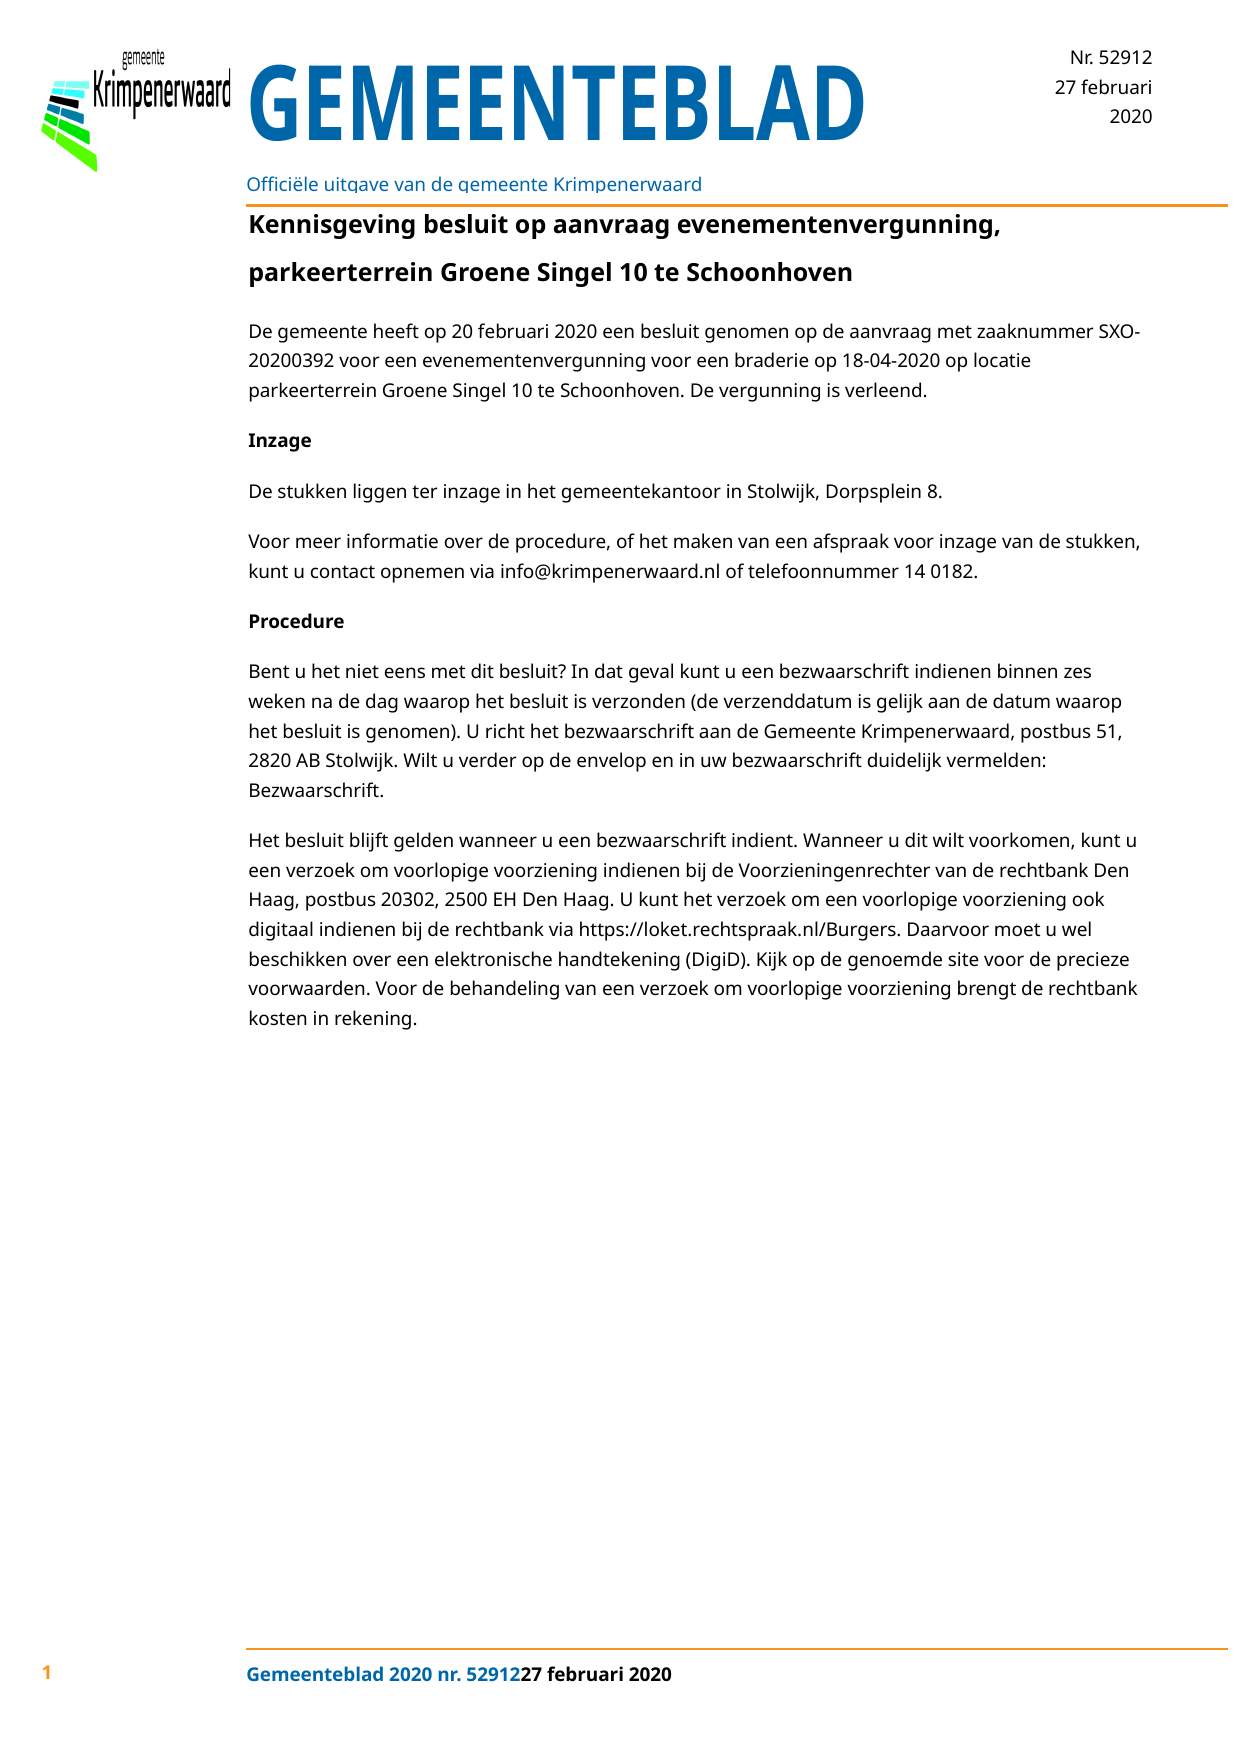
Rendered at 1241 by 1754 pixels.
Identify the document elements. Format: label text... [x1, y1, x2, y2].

text Het besluit blijft gelden wanneer u een bezwaarschrift indient. Wanneer u dit wilt voorkomen, kunt u een verzoek om voorlopige voorziening indienen bij de Voorzieningenrechter van de rechtbank Den Haag, postbus 20302, 2500 EH Den Haag. U kunt het verzoek om een voorlopige voorziening ook digitaal indienen bij de rechtbank via https://loket.rechtspraak.nl/Burgers. Daarvoor moet u wel beschikken over een elektronische handtekening (DigiD). Kijk op de genoemde site voor de precieze voorwaarden. Voor de behandeling van een verzoek om voorlopige voorziening brengt de rechtbank kosten in rekening. [248, 827, 1152, 1031]
text De gemeente heeft op 20 februari 2020 een besluit genomen op de aanvraag met zaaknummer SXO-20200392 voor een evenementenvergunning voor een braderie op 18-04-2020 op locatie parkeerterrein Groene Singel 10 te Schoonhoven. De vergunning is verleend. [248, 318, 1152, 403]
text Procedure [248, 608, 1152, 634]
text De stukken liggen ter inzage in het gemeentekantoor in Stolwijk, Dorpsplein 8. [248, 478, 1152, 504]
text Inzage [248, 427, 1152, 453]
text Kennisgeving besluit op aanvraag evenementenvergunning, parkeerterrein Groene Singel 10 te Schoonhoven [248, 207, 1152, 288]
picture [41, 47, 231, 172]
text Voor meer informatie over de procedure, of het maken van een afspraak voor inzage van de stukken, kunt u contact opnemen via info@krimpenerwaard.nl of telefoonnummer 14 0182. [248, 528, 1152, 584]
text Bent u het niet eens met dit besluit? In dat geval kunt u een bezwaarschrift indienen binnen zes weken na de dag waarop het besluit is verzonden (de verzenddatum is gelijk aan de datum waarop het besluit is genomen). U richt het bezwaarschrift aan de Gemeente Krimpenerwaard, postbus 51, 2820 AB Stolwijk. Wilt u verder op de envelop en in uw bezwaarschrift duidelijk vermelden: Bezwaarschrift. [248, 659, 1152, 803]
